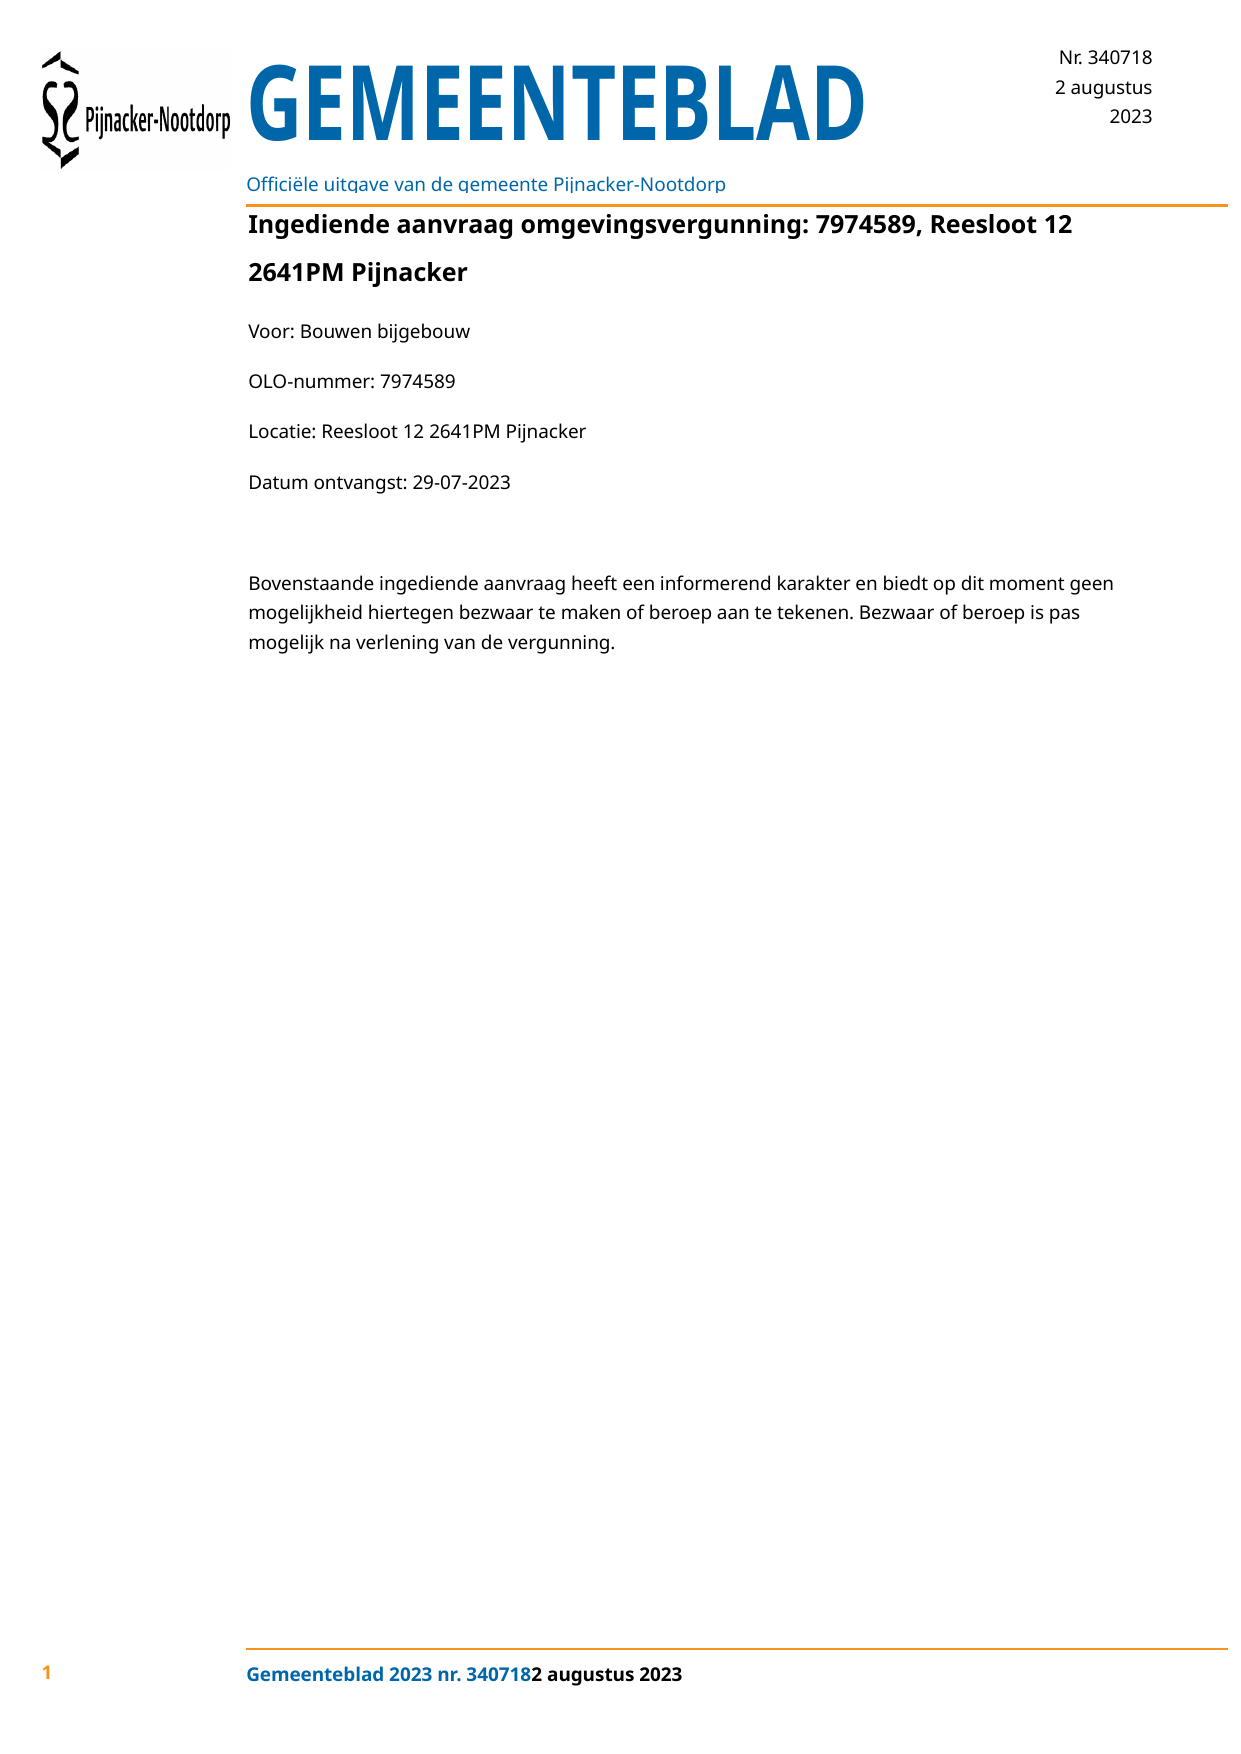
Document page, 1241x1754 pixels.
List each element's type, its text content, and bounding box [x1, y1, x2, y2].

text Ingediende aanvraag omgevingsvergunning: 7974589, Reesloot 12 2641PM Pijnacker [248, 207, 1152, 288]
text Locatie: Reesloot 12 2641PM Pijnacker [248, 419, 1152, 444]
text OLO-nummer: 7974589 [248, 368, 1152, 394]
picture [41, 47, 231, 172]
text Voor: Bouwen bijgebouw [248, 318, 1152, 344]
text Datum ontvangst: 29-07-2023 [248, 469, 1152, 495]
text Bovenstaande ingediende aanvraag heeft een informerend karakter en biedt op dit moment geen mogelijkheid hiertegen bezwaar te maken of beroep aan te tekenen. Bezwaar of beroep is pas mogelijk na verlening van de vergunning. [248, 570, 1152, 655]
